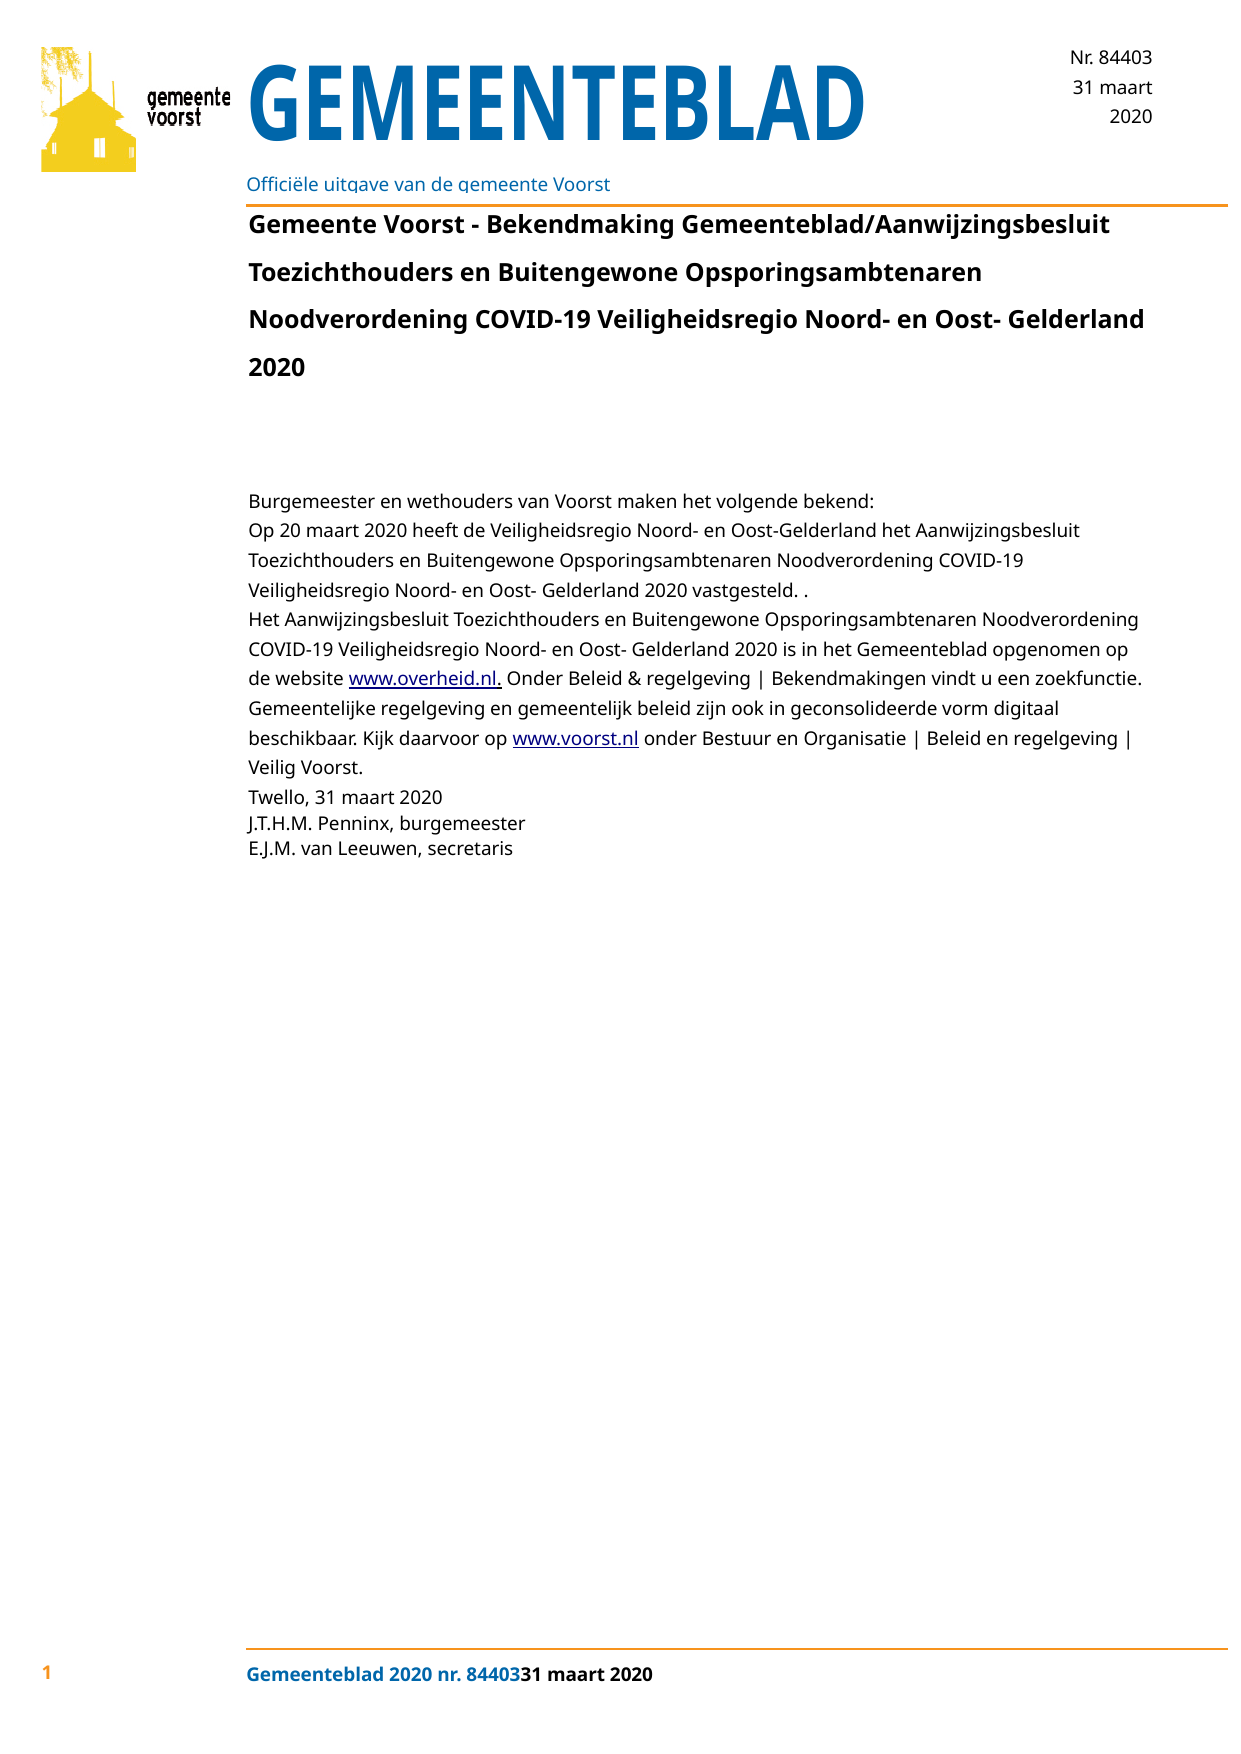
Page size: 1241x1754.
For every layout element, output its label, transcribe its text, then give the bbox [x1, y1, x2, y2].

text Gemeente Voorst - Bekendmaking Gemeenteblad/Aanwijzingsbesluit Toezichthouders en Buitengewone Opsporingsambtenaren Noodverordening COVID-19 Veiligheidsregio Noord- en Oost- Gelderland 2020 [248, 207, 1152, 384]
text Burgemeester en wethouders van Voorst maken het volgende bekend: [248, 488, 1152, 514]
text J.T.H.M. Penninx, burgemeester [248, 810, 1152, 835]
text Het Aanwijzingsbesluit Toezichthouders en Buitengewone Opsporingsambtenaren Noodverordening COVID-19 Veiligheidsregio Noord- en Oost- Gelderland 2020 is in het Gemeenteblad opgenomen op de website www.overheid.nl. Onder Beleid & regelgeving | Bekendmakingen vindt u een zoekfunctie. [248, 606, 1152, 691]
text Twello, 31 maart 2020 [248, 784, 1152, 810]
picture [41, 47, 231, 172]
text Gemeentelijke regelgeving en gemeentelijk beleid zijn ook in geconsolideerde vorm digitaal beschikbaar. Kijk daarvoor op www.voorst.nl onder Bestuur en Organisatie | Beleid en regelgeving | Veilig Voorst. [248, 695, 1152, 780]
text Op 20 maart 2020 heeft de Veiligheidsregio Noord- en Oost-Gelderland het Aanwijzingsbesluit Toezichthouders en Buitengewone Opsporingsambtenaren Noodverordening COVID-19 Veiligheidsregio Noord- en Oost- Gelderland 2020 vastgesteld. . [248, 518, 1152, 603]
text E.J.M. van Leeuwen, secretaris [248, 835, 1152, 861]
